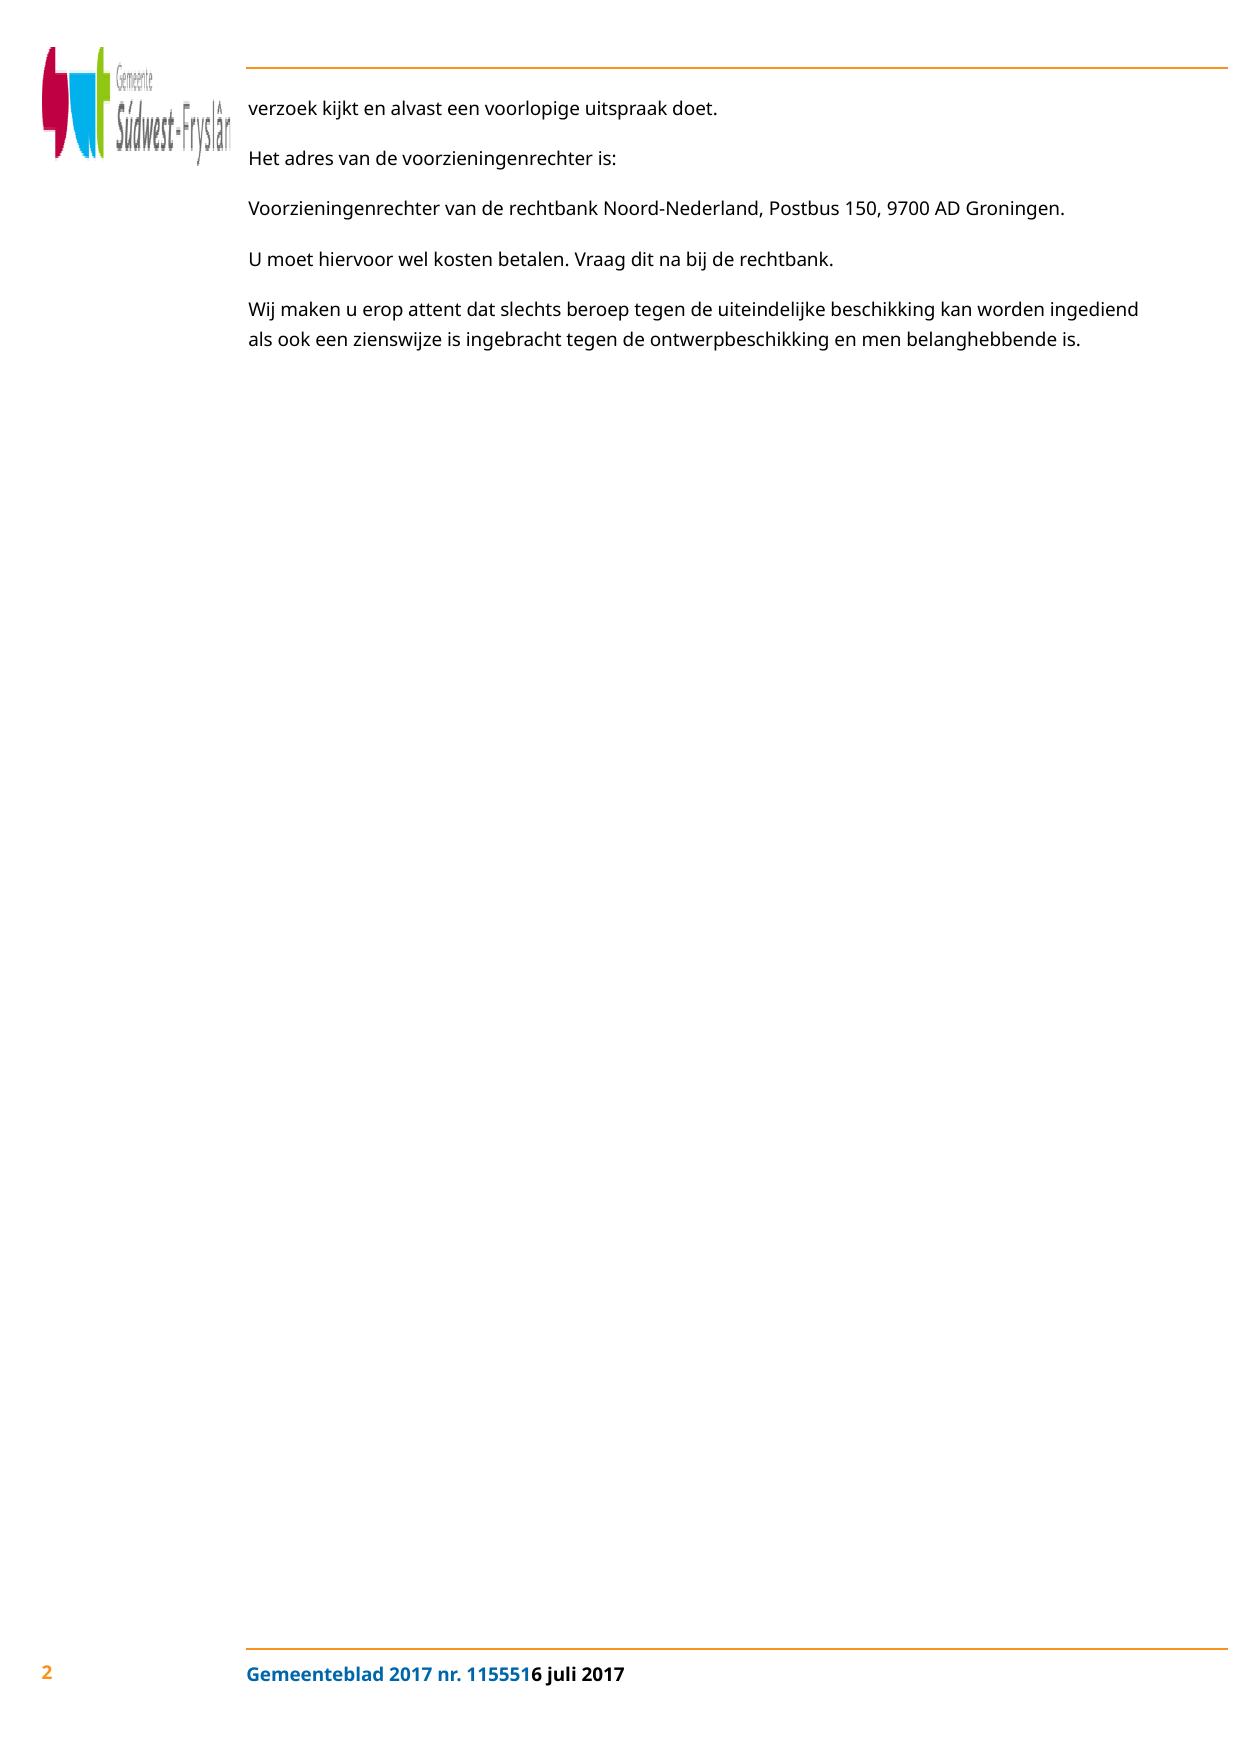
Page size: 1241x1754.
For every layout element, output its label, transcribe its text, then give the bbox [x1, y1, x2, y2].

text verzoek kijkt en alvast een voorlopige uitspraak doet. [248, 95, 1152, 121]
text Het adres van de voorzieningenrechter is: [248, 145, 1152, 171]
text U moet hiervoor wel kosten betalen. Vraag dit na bij de rechtbank. [248, 246, 1152, 272]
text Voorzieningenrechter van de rechtbank Noord-Nederland, Postbus 150, 9700 AD Groningen. [248, 196, 1152, 221]
text Wij maken u erop attent dat slechts beroep tegen de uiteindelijke beschikking kan worden ingediend als ook een zienswijze is ingebracht tegen de ontwerpbeschikking en men belanghebbende is. [248, 296, 1152, 352]
picture [41, 47, 231, 172]
